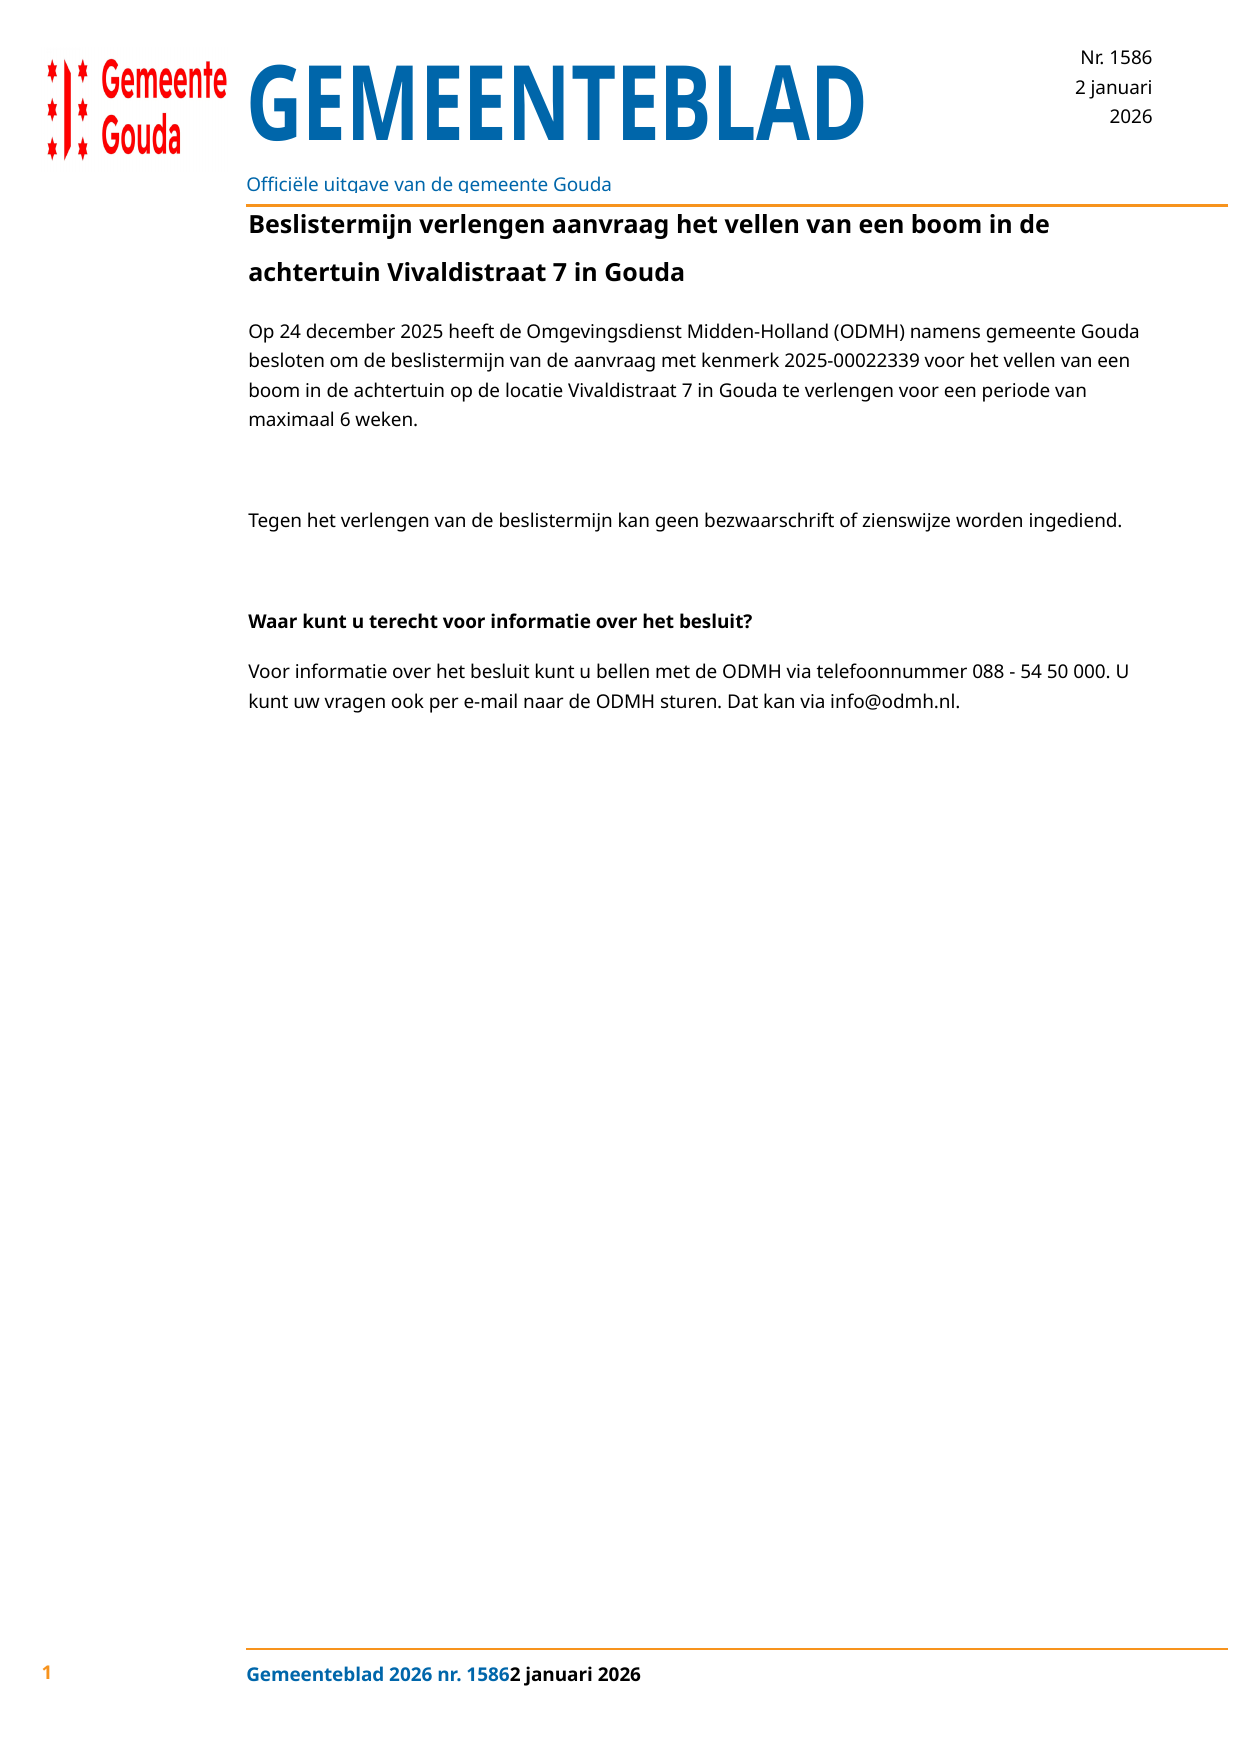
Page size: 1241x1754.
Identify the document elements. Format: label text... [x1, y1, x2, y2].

picture [41, 47, 231, 172]
text Beslistermijn verlengen aanvraag het vellen van een boom in de achtertuin Vivaldistraat 7 in Gouda [248, 207, 1152, 288]
text Tegen het verlengen van de beslistermijn kan geen bezwaarschrift of zienswijze worden ingediend. [248, 507, 1152, 533]
text Waar kunt u terecht voor informatie over het besluit? [248, 608, 1152, 634]
text Op 24 december 2025 heeft de Omgevingsdienst Midden-Holland (ODMH) namens gemeente Gouda besloten om de beslistermijn van de aanvraag met kenmerk 2025-00022339 voor het vellen van een boom in de achtertuin op de locatie Vivaldistraat 7 in Gouda te verlengen voor een periode van maximaal 6 weken. [248, 318, 1152, 432]
text Voor informatie over het besluit kunt u bellen met de ODMH via telefoonnummer 088 - 54 50 000. U kunt uw vragen ook per e-mail naar de ODMH sturen. Dat kan via info@odmh.nl. [248, 659, 1152, 714]
